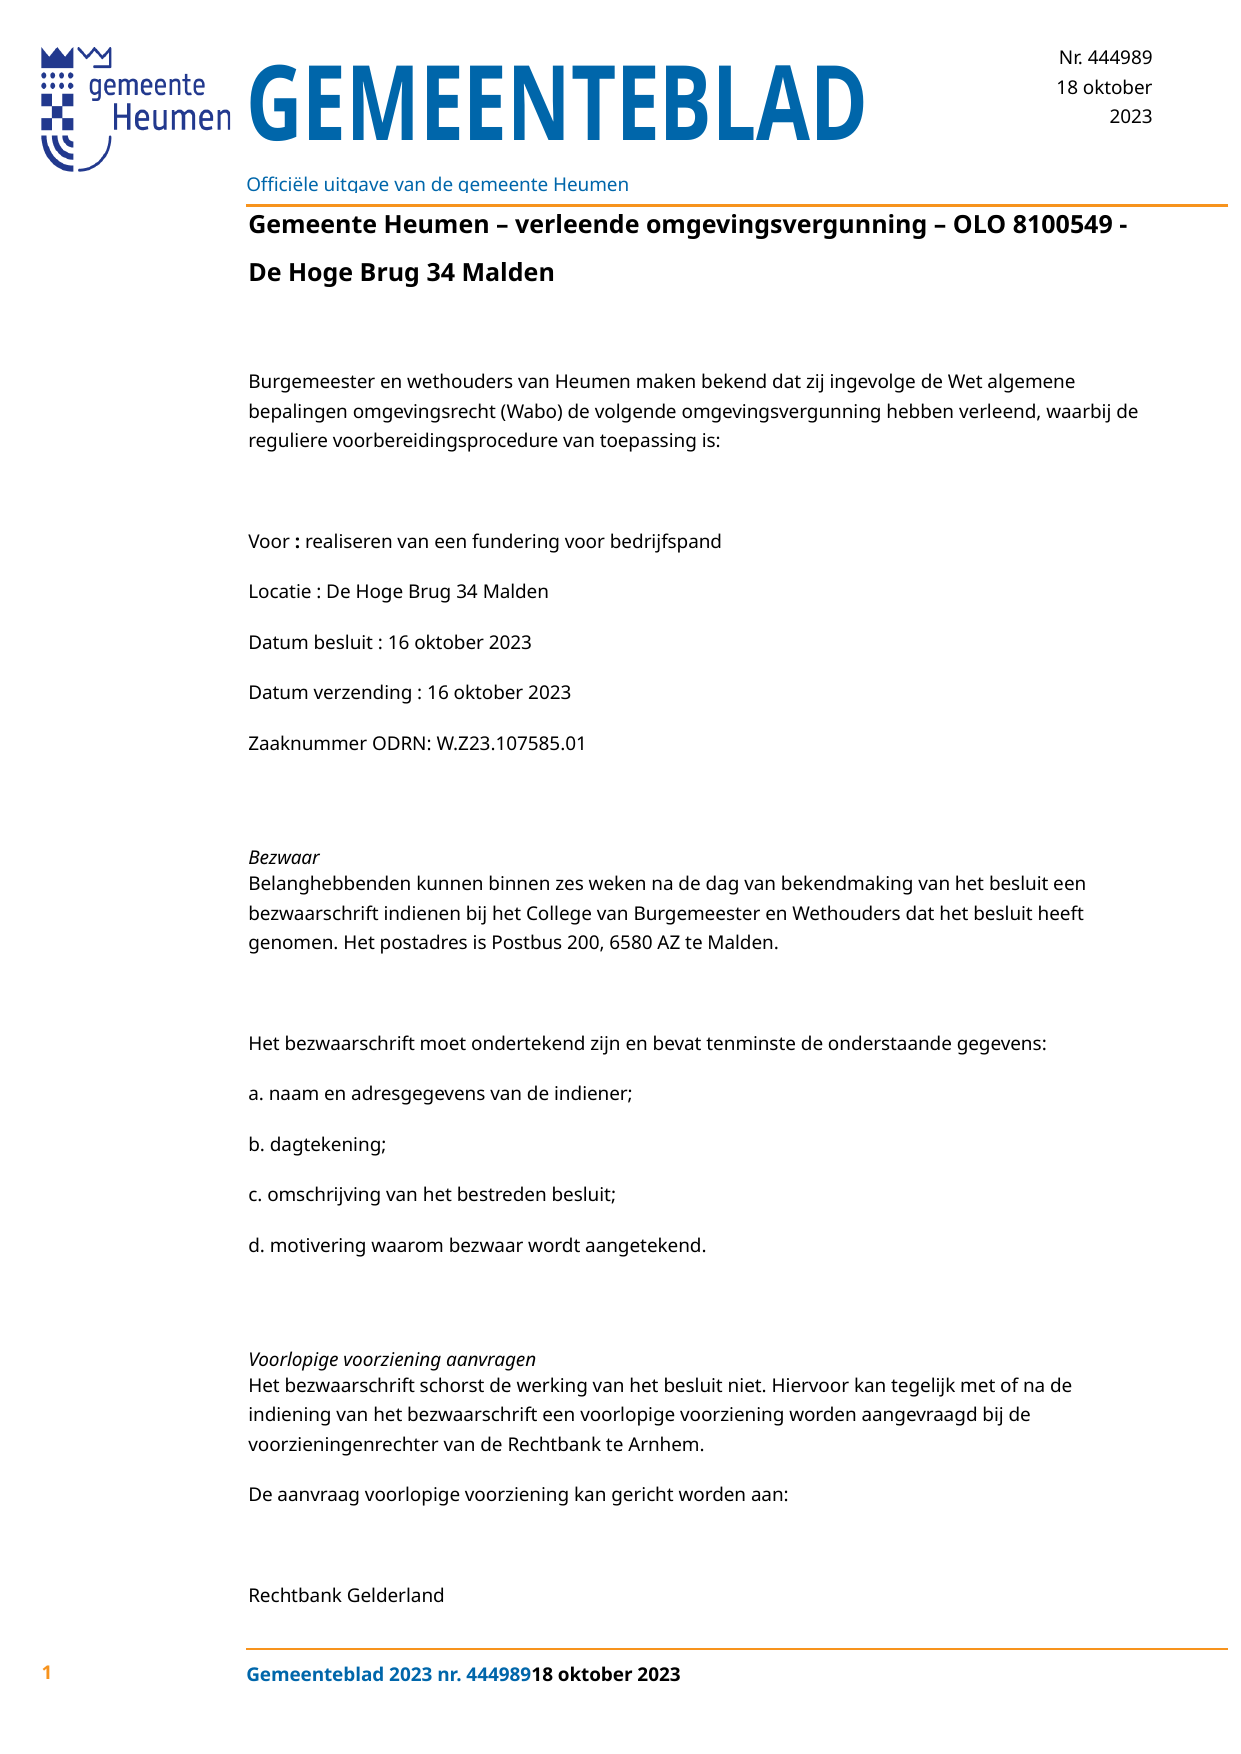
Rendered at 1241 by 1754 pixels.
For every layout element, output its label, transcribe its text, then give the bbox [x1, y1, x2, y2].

text Rechtbank Gelderland [248, 1582, 1152, 1608]
text Het bezwaarschrift moet ondertekend zijn en bevat tenminste de onderstaande gegevens: [248, 1030, 1152, 1056]
text Bezwaar [248, 844, 1152, 870]
text Zaaknummer ODRN: W.Z23.107585.01 [248, 730, 1152, 756]
text Burgemeester en wethouders van Heumen maken bekend dat zij ingevolge de Wet algemene bepalingen omgevingsrecht (Wabo) de volgende omgevingsvergunning hebben verleend, waarbij de reguliere voorbereidingsprocedure van toepassing is: [248, 368, 1152, 453]
text c. omschrijving van het bestreden besluit; [248, 1181, 1152, 1207]
text a. naam en adresgegevens van de indiener; [248, 1081, 1152, 1106]
text Voorlopige voorziening aanvragen [248, 1346, 1152, 1372]
text Voor : realiseren van een fundering voor bedrijfspand [248, 528, 1152, 554]
text Belanghebbenden kunnen binnen zes weken na de dag van bekendmaking van het besluit een bezwaarschrift indienen bij het College van Burgemeester en Wethouders dat het besluit heeft genomen. Het postadres is Postbus 200, 6580 AZ te Malden. [248, 870, 1152, 955]
text De aanvraag voorlopige voorziening kan gericht worden aan: [248, 1481, 1152, 1507]
text b. dagtekening; [248, 1131, 1152, 1157]
picture [41, 47, 231, 172]
text Datum besluit : 16 oktober 2023 [248, 629, 1152, 655]
text Locatie : De Hoge Brug 34 Malden [248, 579, 1152, 604]
text Datum verzending : 16 oktober 2023 [248, 679, 1152, 705]
text d. motivering waarom bezwaar wordt aangetekend. [248, 1232, 1152, 1257]
text Gemeente Heumen – verleende omgevingsvergunning – OLO 8100549 - De Hoge Brug 34 Malden [248, 207, 1152, 288]
text Het bezwaarschrift schorst de werking van het besluit niet. Hiervoor kan tegelijk met of na de indiening van het bezwaarschrift een voorlopige voorziening worden aangevraagd bij de voorzieningenrechter van de Rechtbank te Arnhem. [248, 1372, 1152, 1457]
